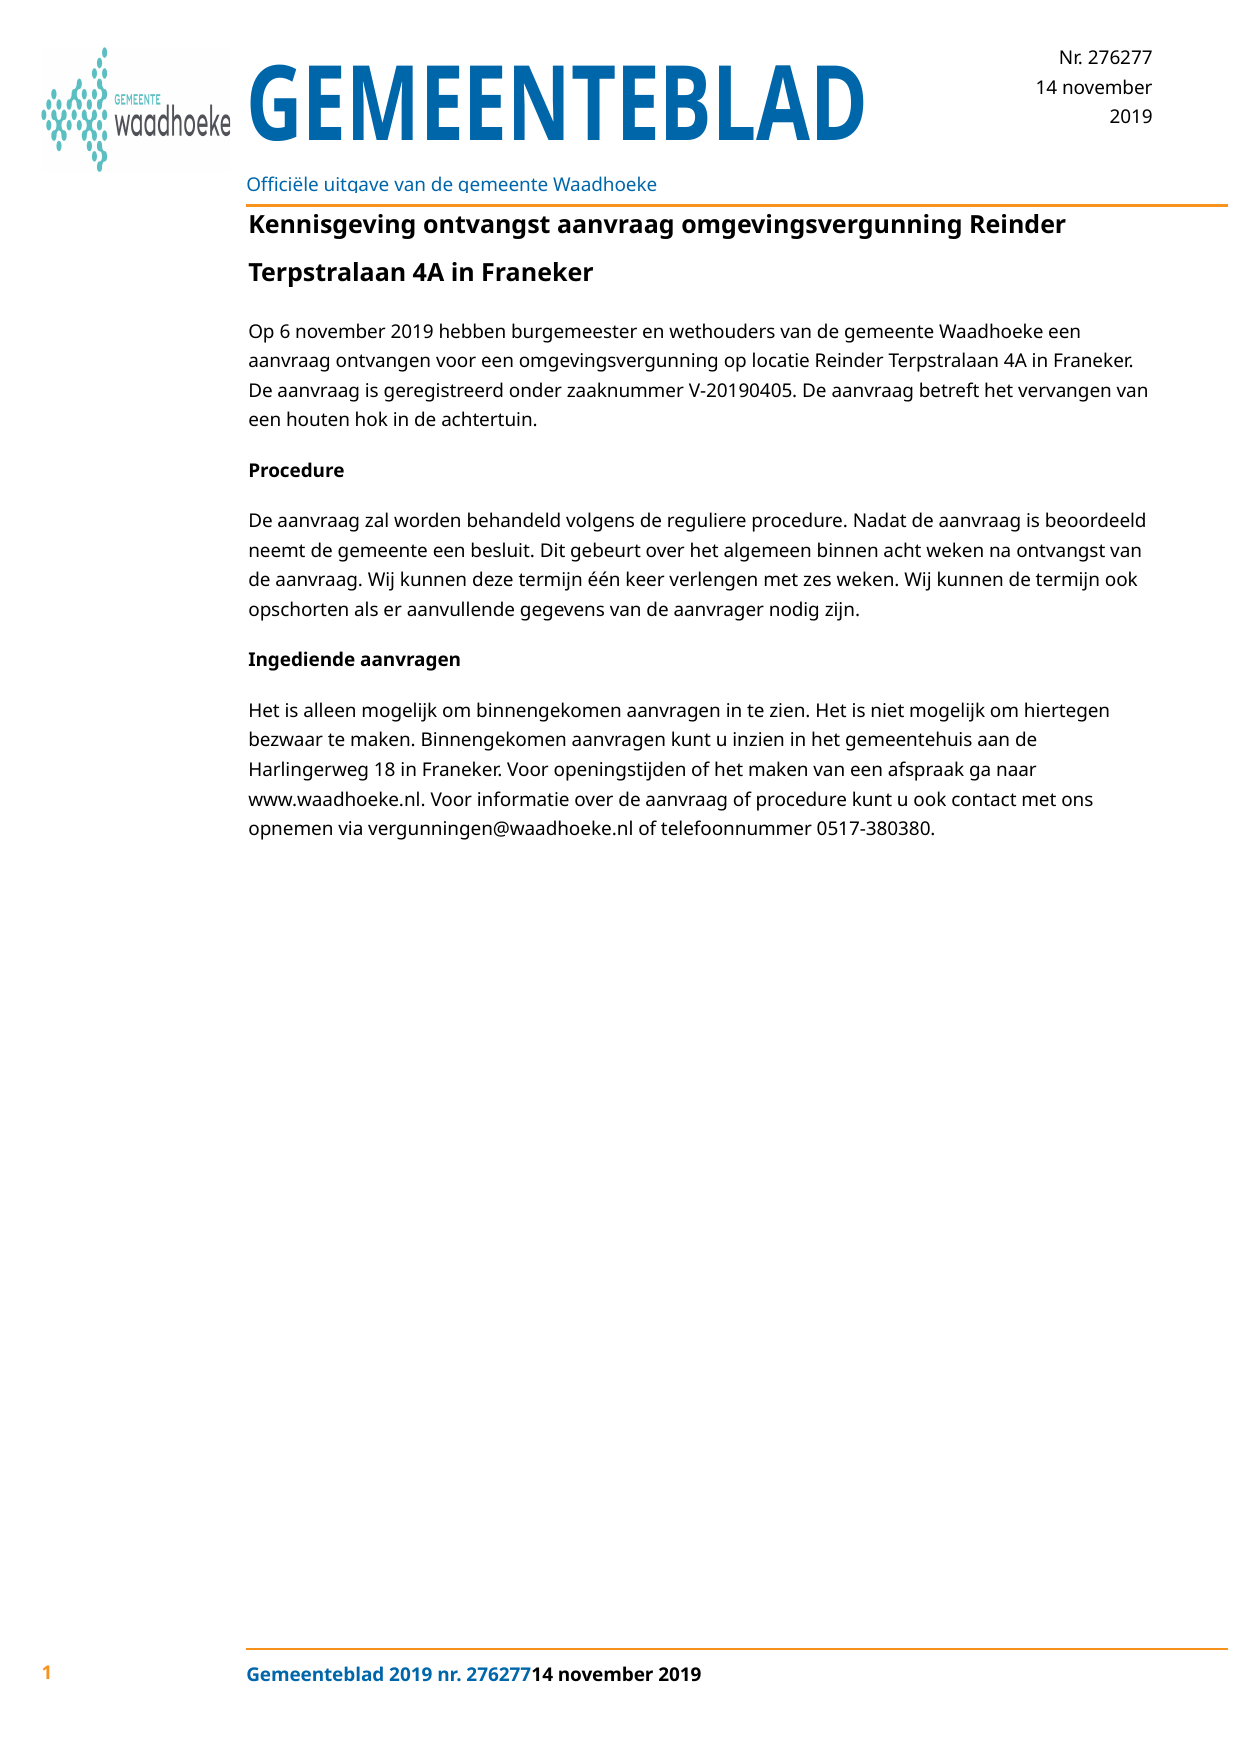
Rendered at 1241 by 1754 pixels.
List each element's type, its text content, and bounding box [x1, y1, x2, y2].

text Het is alleen mogelijk om binnengekomen aanvragen in te zien. Het is niet mogelijk om hiertegen bezwaar te maken. Binnengekomen aanvragen kunt u inzien in het gemeentehuis aan de Harlingerweg 18 in Franeker. Voor openingstijden of het maken van een afspraak ga naar www.waadhoeke.nl. Voor informatie over de aanvraag of procedure kunt u ook contact met ons opnemen via vergunningen@waadhoeke.nl of telefoonnummer 0517-380380. [248, 697, 1152, 841]
text Ingediende aanvragen [248, 647, 1152, 672]
text Op 6 november 2019 hebben burgemeester en wethouders van de gemeente Waadhoeke een aanvraag ontvangen voor een omgevingsvergunning op locatie Reinder Terpstralaan 4A in Franeker. De aanvraag is geregistreerd onder zaaknummer V-20190405. De aanvraag betreft het vervangen van een houten hok in de achtertuin. [248, 318, 1152, 432]
picture [41, 47, 231, 172]
text Kennisgeving ontvangst aanvraag omgevingsvergunning Reinder Terpstralaan 4A in Franeker [248, 207, 1152, 288]
text De aanvraag zal worden behandeld volgens de reguliere procedure. Nadat de aanvraag is beoordeeld neemt de gemeente een besluit. Dit gebeurt over het algemeen binnen acht weken na ontvangst van de aanvraag. Wij kunnen deze termijn één keer verlengen met zes weken. Wij kunnen de termijn ook opschorten als er aanvullende gegevens van de aanvrager nodig zijn. [248, 507, 1152, 622]
text Procedure [248, 457, 1152, 483]
